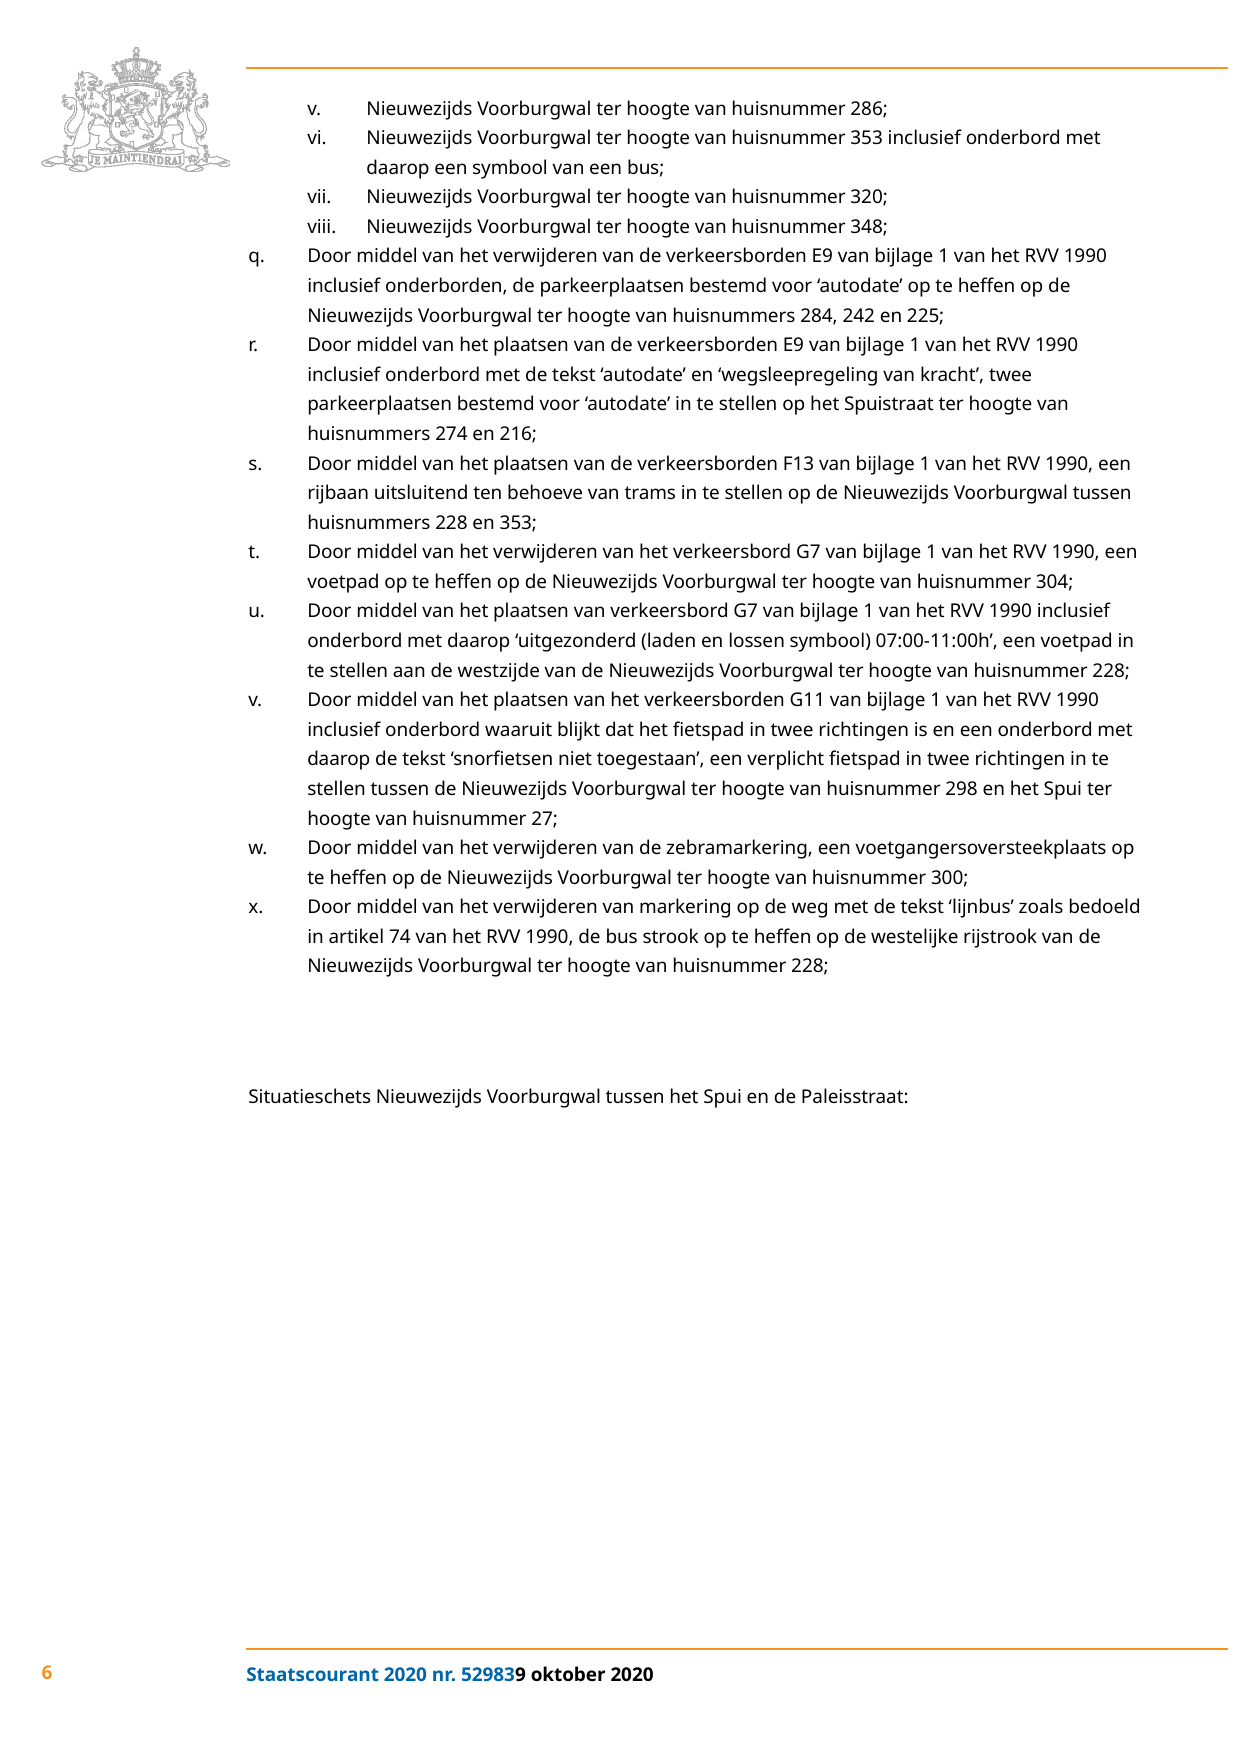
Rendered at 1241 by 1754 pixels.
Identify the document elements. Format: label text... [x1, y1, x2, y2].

list Door middel van het plaatsen van het verkeersborden G11 van bijlage 1 van het RVV 1990 inclusief onderbord waaruit blijkt dat het fietspad in twee richtingen is en een onderbord met daarop de tekst ‘snorfietsen niet toegestaan’, een verplicht fietspad in twee richtingen in te stellen tussen de Nieuwezijds Voorburgwal ter hoogte van huisnummer 298 en het Spui ter hoogte van huisnummer 27; [248, 686, 1152, 831]
list Nieuwezijds Voorburgwal ter hoogte van huisnummer 320; [307, 183, 1152, 209]
list Nieuwezijds Voorburgwal ter hoogte van huisnummer 353 inclusief onderbord met daarop een symbool van een bus; [307, 124, 1152, 180]
text Situatieschets Nieuwezijds Voorburgwal tussen het Spui en de Paleisstraat: [248, 1083, 1152, 1109]
list Door middel van het verwijderen van het verkeersbord G7 van bijlage 1 van het RVV 1990, een voetpad op te heffen op de Nieuwezijds Voorburgwal ter hoogte van huisnummer 304; [248, 538, 1152, 594]
list Nieuwezijds Voorburgwal ter hoogte van huisnummer 286; [307, 95, 1152, 121]
list Door middel van het verwijderen van markering op de weg met de tekst ‘lijnbus’ zoals bedoeld in artikel 74 van het RVV 1990, de bus strook op te heffen op de westelijke rijstrook van de Nieuwezijds Voorburgwal ter hoogte van huisnummer 228; [248, 893, 1152, 978]
list Door middel van het plaatsen van verkeersbord G7 van bijlage 1 van het RVV 1990 inclusief onderbord met daarop ‘uitgezonderd (laden en lossen symbool) 07:00-11:00h’, een voetpad in te stellen aan de westzijde van de Nieuwezijds Voorburgwal ter hoogte van huisnummer 228; [248, 598, 1152, 683]
list Nieuwezijds Voorburgwal ter hoogte van huisnummer 348; [307, 213, 1152, 239]
list Door middel van het plaatsen van de verkeersborden E9 van bijlage 1 van het RVV 1990 inclusief onderbord met de tekst ‘autodate’ en ‘wegsleepregeling van kracht’, twee parkeerplaatsen bestemd voor ‘autodate’ in te stellen op het Spuistraat ter hoogte van huisnummers 274 en 216; [248, 331, 1152, 446]
list Door middel van het plaatsen van de verkeersborden F13 van bijlage 1 van het RVV 1990, een rijbaan uitsluitend ten behoeve van trams in te stellen op de Nieuwezijds Voorburgwal tussen huisnummers 228 en 353; [248, 450, 1152, 535]
list Door middel van het verwijderen van de zebramarkering, een voetgangersoversteekplaats op te heffen op de Nieuwezijds Voorburgwal ter hoogte van huisnummer 300; [248, 834, 1152, 890]
list Door middel van het verwijderen van de verkeersborden E9 van bijlage 1 van het RVV 1990 inclusief onderborden, de parkeerplaatsen bestemd voor ‘autodate’ op te heffen op de Nieuwezijds Voorburgwal ter hoogte van huisnummers 284, 242 en 225; [248, 243, 1152, 328]
picture [41, 47, 231, 172]
